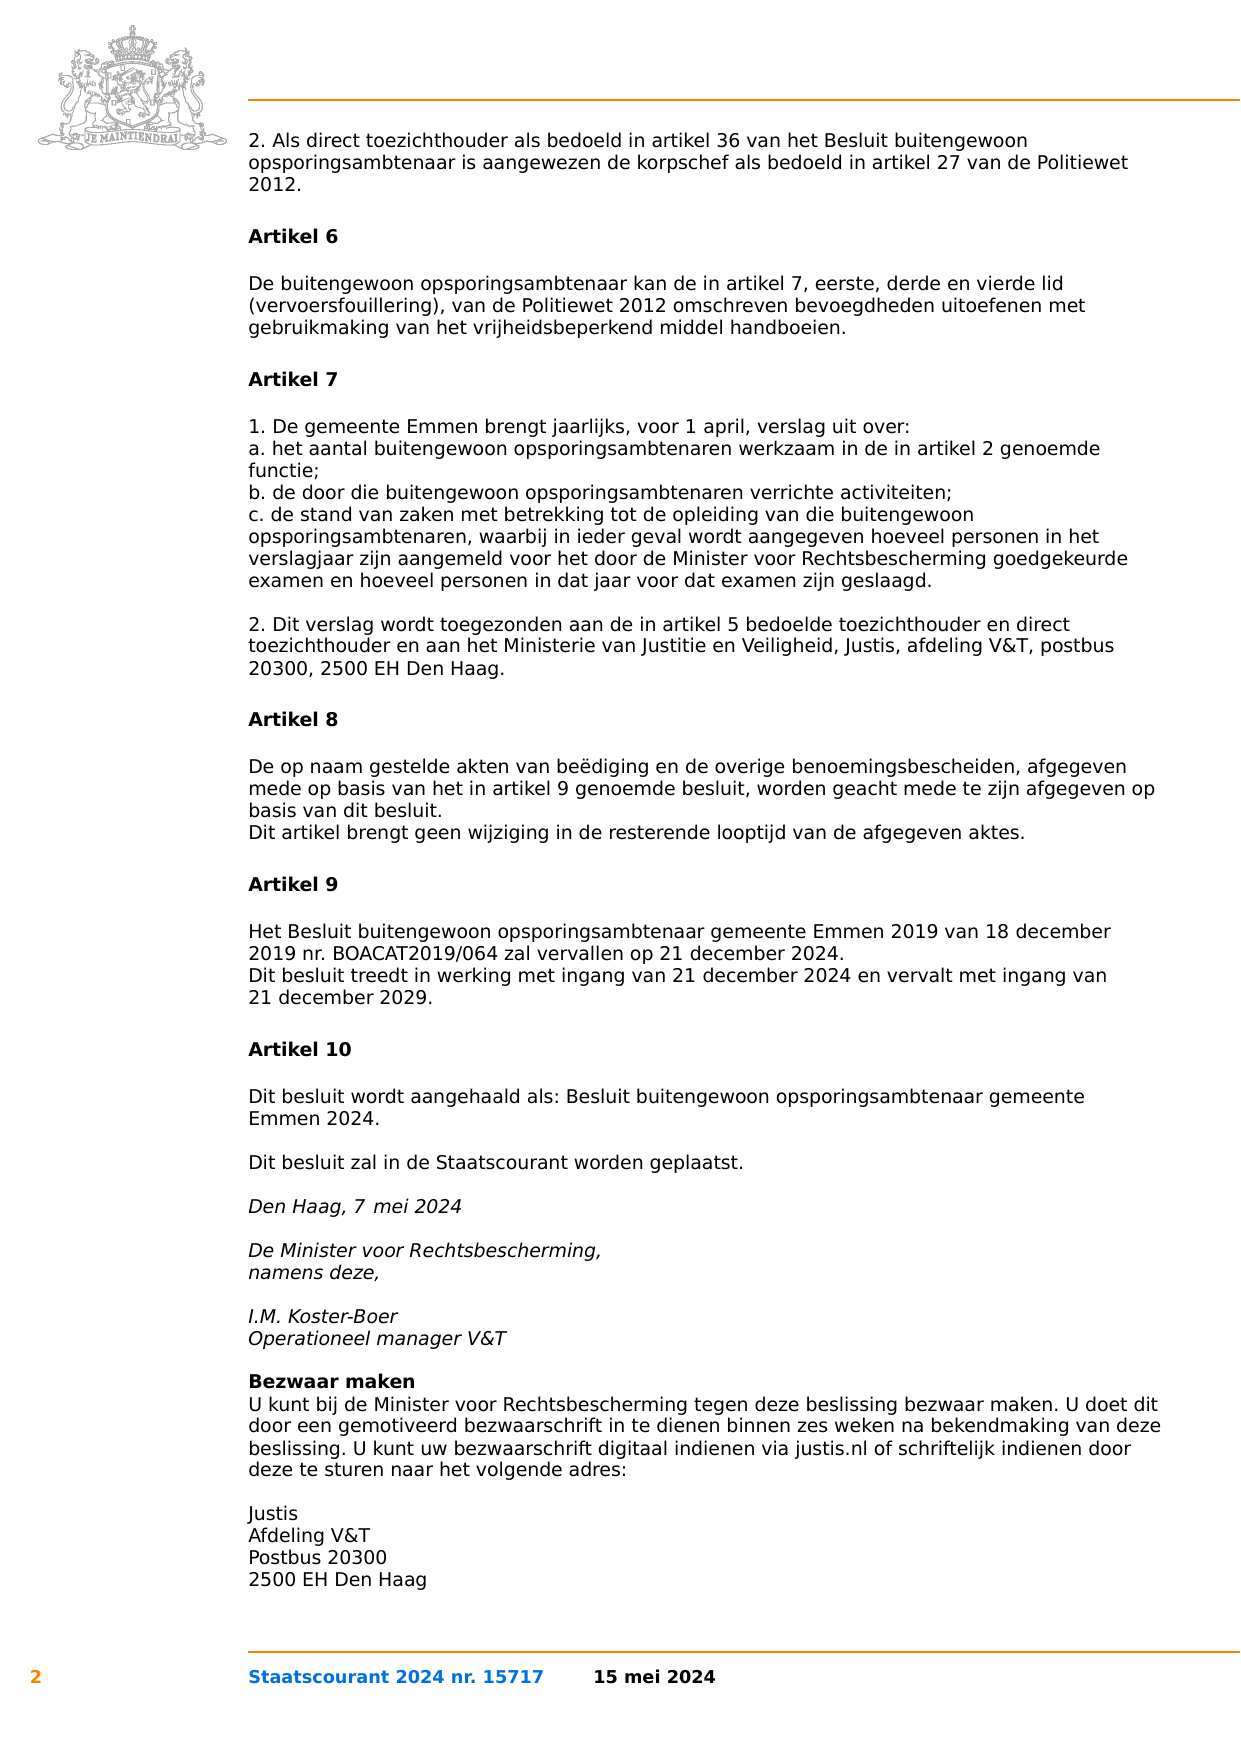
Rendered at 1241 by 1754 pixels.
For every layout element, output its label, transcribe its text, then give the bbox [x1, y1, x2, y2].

text De Minister voor Rechtsbescherming, namens deze, I.M. Koster-Boer Operationeel manager V&T [248, 1240, 1163, 1349]
picture [38, 25, 227, 150]
text Postbus 20300 [248, 1547, 1163, 1569]
subtitle Artikel 9 [248, 874, 1163, 896]
text Justis [248, 1503, 1163, 1525]
text 1. De gemeente Emmen brengt jaarlijks, voor 1 april, verslag uit over: [248, 416, 1163, 438]
text De buitengewoon opsporingsambtenaar kan de in artikel 7, eerste, derde en vierde lid (vervoersfouillering), van de Politiewet 2012 omschreven bevoegdheden uitoefenen met gebruikmaking van het vrijheidsbeperkend middel handboeien. [248, 273, 1163, 339]
text a. het aantal buitengewoon opsporingsambtenaren werkzaam in de in artikel 2 genoemde functie; [248, 438, 1163, 482]
text b. de door die buitengewoon opsporingsambtenaren verrichte activiteiten; [248, 482, 1163, 504]
text Afdeling V&T [248, 1525, 1163, 1547]
text De op naam gestelde akten van beëdiging en de overige benoemingsbescheiden, afgegeven mede op basis van het in artikel 9 genoemde besluit, worden geacht mede te zijn afgegeven op basis van dit besluit. [248, 756, 1163, 822]
text Bezwaar maken [248, 1371, 1163, 1393]
text c. de stand van zaken met betrekking tot de opleiding van die buitengewoon opsporingsambtenaren, waarbij in ieder geval wordt aangegeven hoeveel personen in het verslagjaar zijn aangemeld voor het door de Minister voor Rechtsbescherming goedgekeurde examen en hoeveel personen in dat jaar voor dat examen zijn geslaagd. [248, 504, 1163, 592]
text U kunt bij de Minister voor Rechtsbescherming tegen deze beslissing bezwaar maken. U doet dit door een gemotiveerd bezwaarschrift in te dienen binnen zes weken na bekendmaking van deze beslissing. U kunt uw bezwaarschrift digitaal indienen via justis.nl of schriftelijk indienen door deze te sturen naar het volgende adres: [248, 1393, 1163, 1481]
text Den Haag, 7 mei 2024 [248, 1196, 1163, 1218]
text Dit besluit wordt aangehaald als: Besluit buitengewoon opsporingsambtenaar gemeente Emmen 2024. [248, 1086, 1163, 1130]
text 2. Als direct toezichthouder als bedoeld in artikel 36 van het Besluit buitengewoon opsporingsambtenaar is aangewezen de korpschef als bedoeld in artikel 27 van de Politiewet 2012. [248, 130, 1163, 196]
text Het Besluit buitengewoon opsporingsambtenaar gemeente Emmen 2019 van 18 december 2019 nr. BOACAT2019/064 zal vervallen op 21 december 2024. [248, 921, 1163, 965]
text Dit besluit zal in de Staatscourant worden geplaatst. [248, 1152, 1163, 1174]
text 2. Dit verslag wordt toegezonden aan de in artikel 5 bedoelde toezichthouder en direct toezichthouder en aan het Ministerie van Justitie en Veiligheid, Justis, afdeling V&T, postbus 20300, 2500 EH Den Haag. [248, 613, 1163, 679]
text Dit artikel brengt geen wijziging in de resterende looptijd van de afgegeven aktes. [248, 822, 1163, 844]
subtitle Artikel 6 [248, 226, 1163, 248]
text 2500 EH Den Haag [248, 1569, 1163, 1591]
subtitle Artikel 10 [248, 1039, 1163, 1061]
subtitle Artikel 8 [248, 709, 1163, 731]
subtitle Artikel 7 [248, 369, 1163, 391]
text Dit besluit treedt in werking met ingang van 21 december 2024 en vervalt met ingang van 21 december 2029. [248, 965, 1163, 1009]
